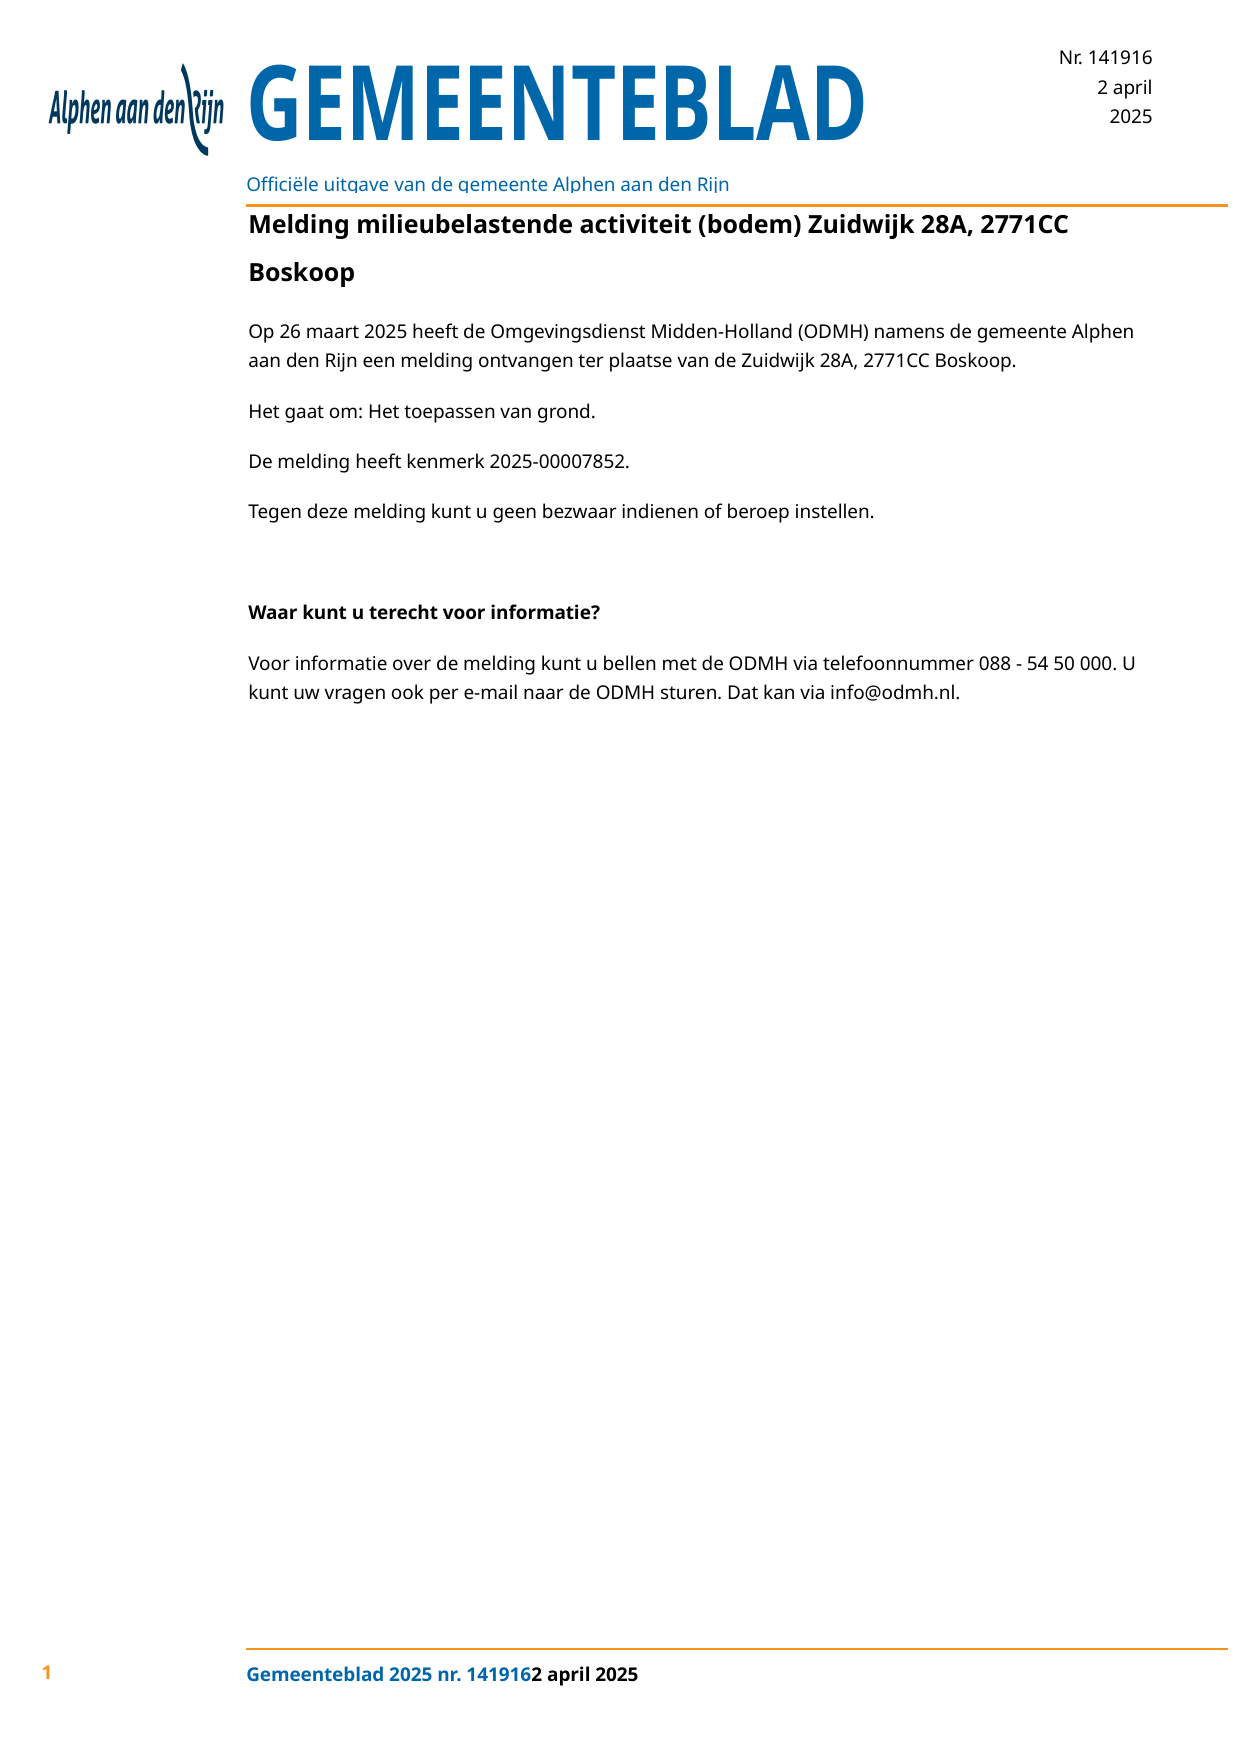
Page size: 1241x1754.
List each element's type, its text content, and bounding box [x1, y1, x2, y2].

text Op 26 maart 2025 heeft de Omgevingsdienst Midden-Holland (ODMH) namens de gemeente Alphen aan den Rijn een melding ontvangen ter plaatse van de Zuidwijk 28A, 2771CC Boskoop. [248, 318, 1152, 373]
text Tegen deze melding kunt u geen bezwaar indienen of beroep instellen. [248, 499, 1152, 524]
text Het gaat om: Het toepassen van grond. [248, 398, 1152, 424]
text Waar kunt u terecht voor informatie? [248, 599, 1152, 625]
text Melding milieubelastende activiteit (bodem) Zuidwijk 28A, 2771CC Boskoop [248, 207, 1152, 288]
text Voor informatie over de melding kunt u bellen met de ODMH via telefoonnummer 088 - 54 50 000. U kunt uw vragen ook per e-mail naar de ODMH sturen. Dat kan via info@odmh.nl. [248, 650, 1152, 705]
text De melding heeft kenmerk 2025-00007852. [248, 448, 1152, 474]
picture [41, 47, 231, 172]
